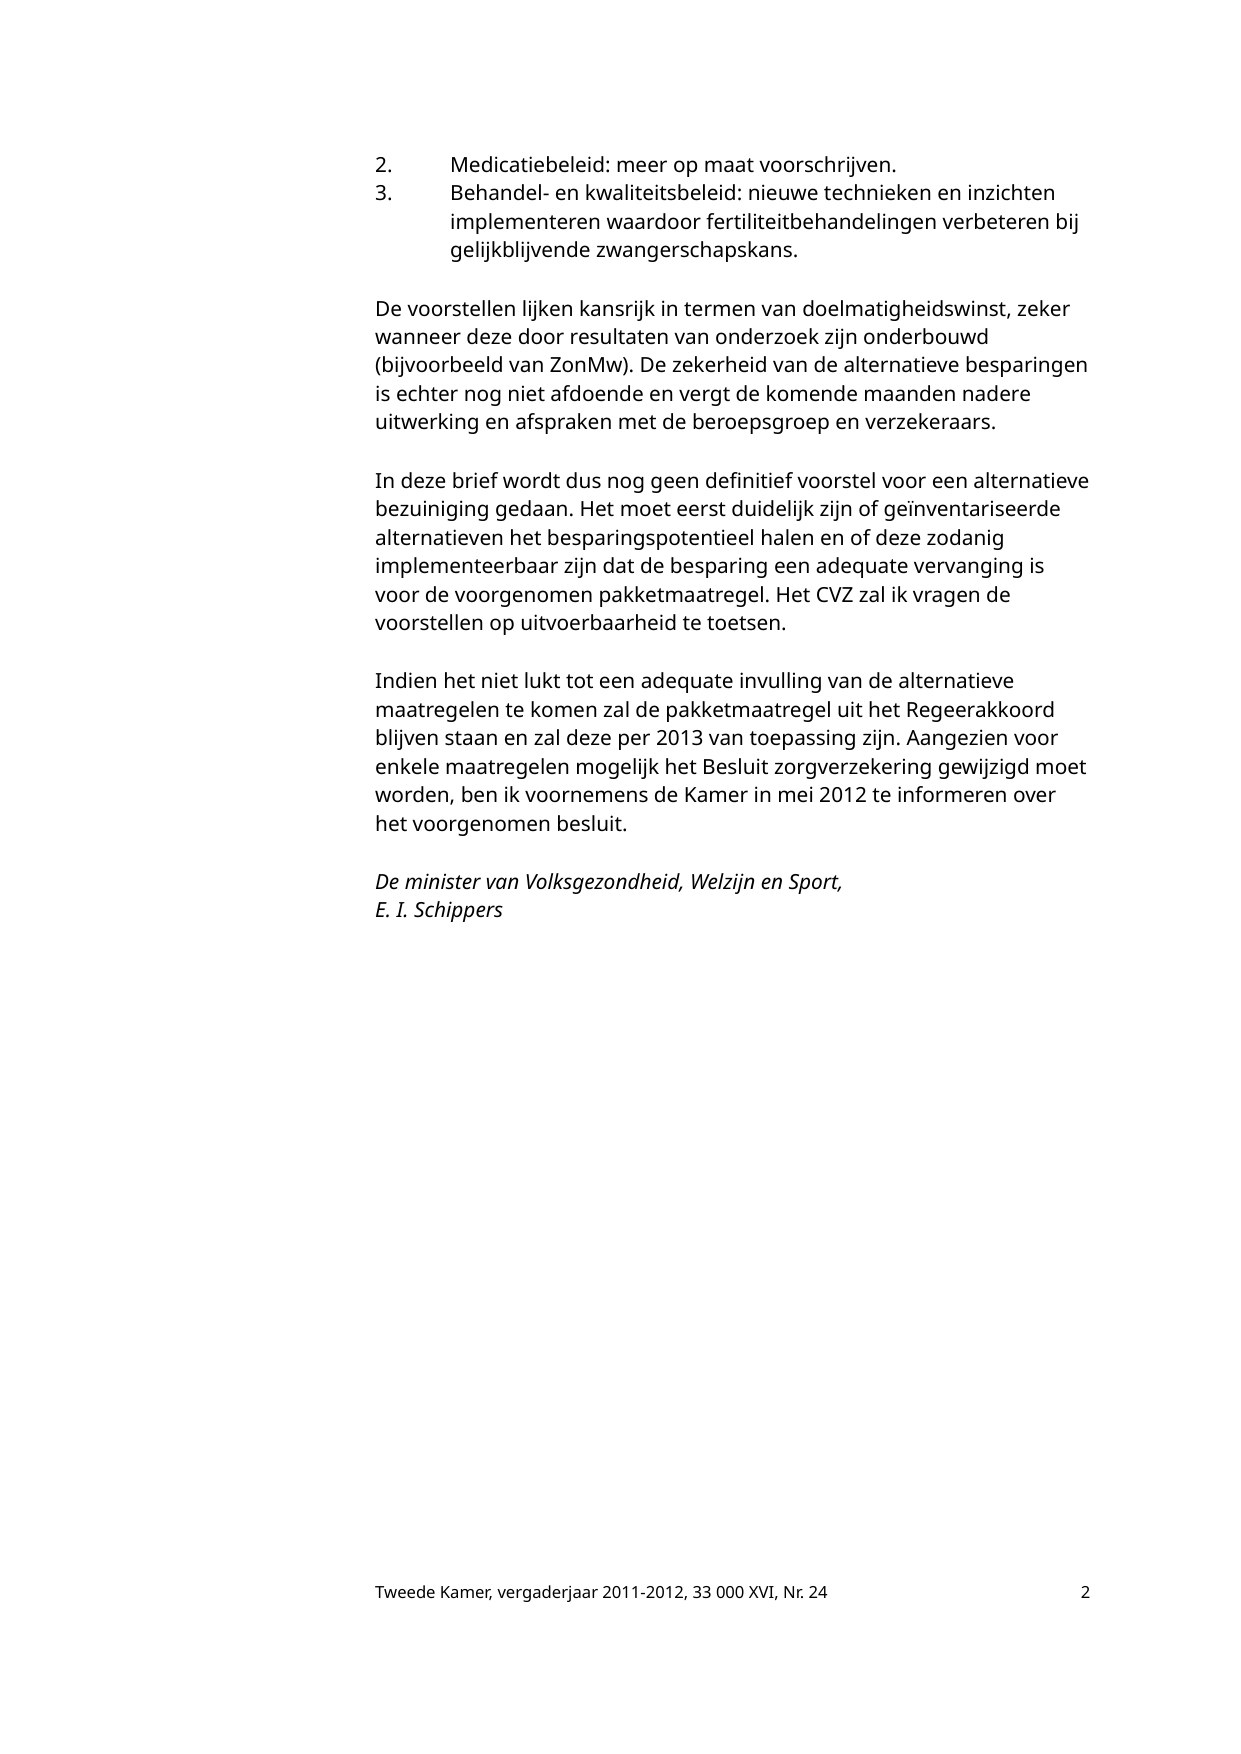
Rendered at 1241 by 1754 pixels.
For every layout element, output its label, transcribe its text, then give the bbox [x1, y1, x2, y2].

list Behandel- en kwaliteitsbeleid: nieuwe technieken en inzichten implementeren waardoor fertiliteitbehandelingen verbeteren bij gelijkblijvende zwangerschapskans. [375, 178, 1090, 264]
text De minister van Volksgezondheid, Welzijn en Sport, [375, 867, 1090, 896]
list Medicatiebeleid: meer op maat voorschrijven. [375, 150, 1090, 178]
text De voorstellen lijken kansrijk in termen van doelmatigheidswinst, zeker wanneer deze door resultaten van onderzoek zijn onderbouwd (bijvoorbeeld van ZonMw). De zekerheid van de alternatieve besparingen is echter nog niet afdoende en vergt de komende maanden nadere uitwerking en afspraken met de beroepsgroep en verzekeraars. [375, 294, 1090, 436]
text In deze brief wordt dus nog geen definitief voorstel voor een alternatieve bezuiniging gedaan. Het moet eerst duidelijk zijn of geïnventariseerde alternatieven het besparingspotentieel halen en of deze zodanig implementeerbaar zijn dat de besparing een adequate vervanging is voor de voorgenomen pakketmaatregel. Het CVZ zal ik vragen de voorstellen op uitvoerbaarheid te toetsen. [375, 466, 1090, 637]
text E. I. Schippers [375, 896, 1090, 924]
text Indien het niet lukt tot een adequate invulling van de alternatieve maatregelen te komen zal de pakketmaatregel uit het Regeerakkoord blijven staan en zal deze per 2013 van toepassing zijn. Aangezien voor enkele maatregelen mogelijk het Besluit zorgverzekering gewijzigd moet worden, ben ik voornemens de Kamer in mei 2012 te informeren over het voorgenomen besluit. [375, 667, 1090, 837]
